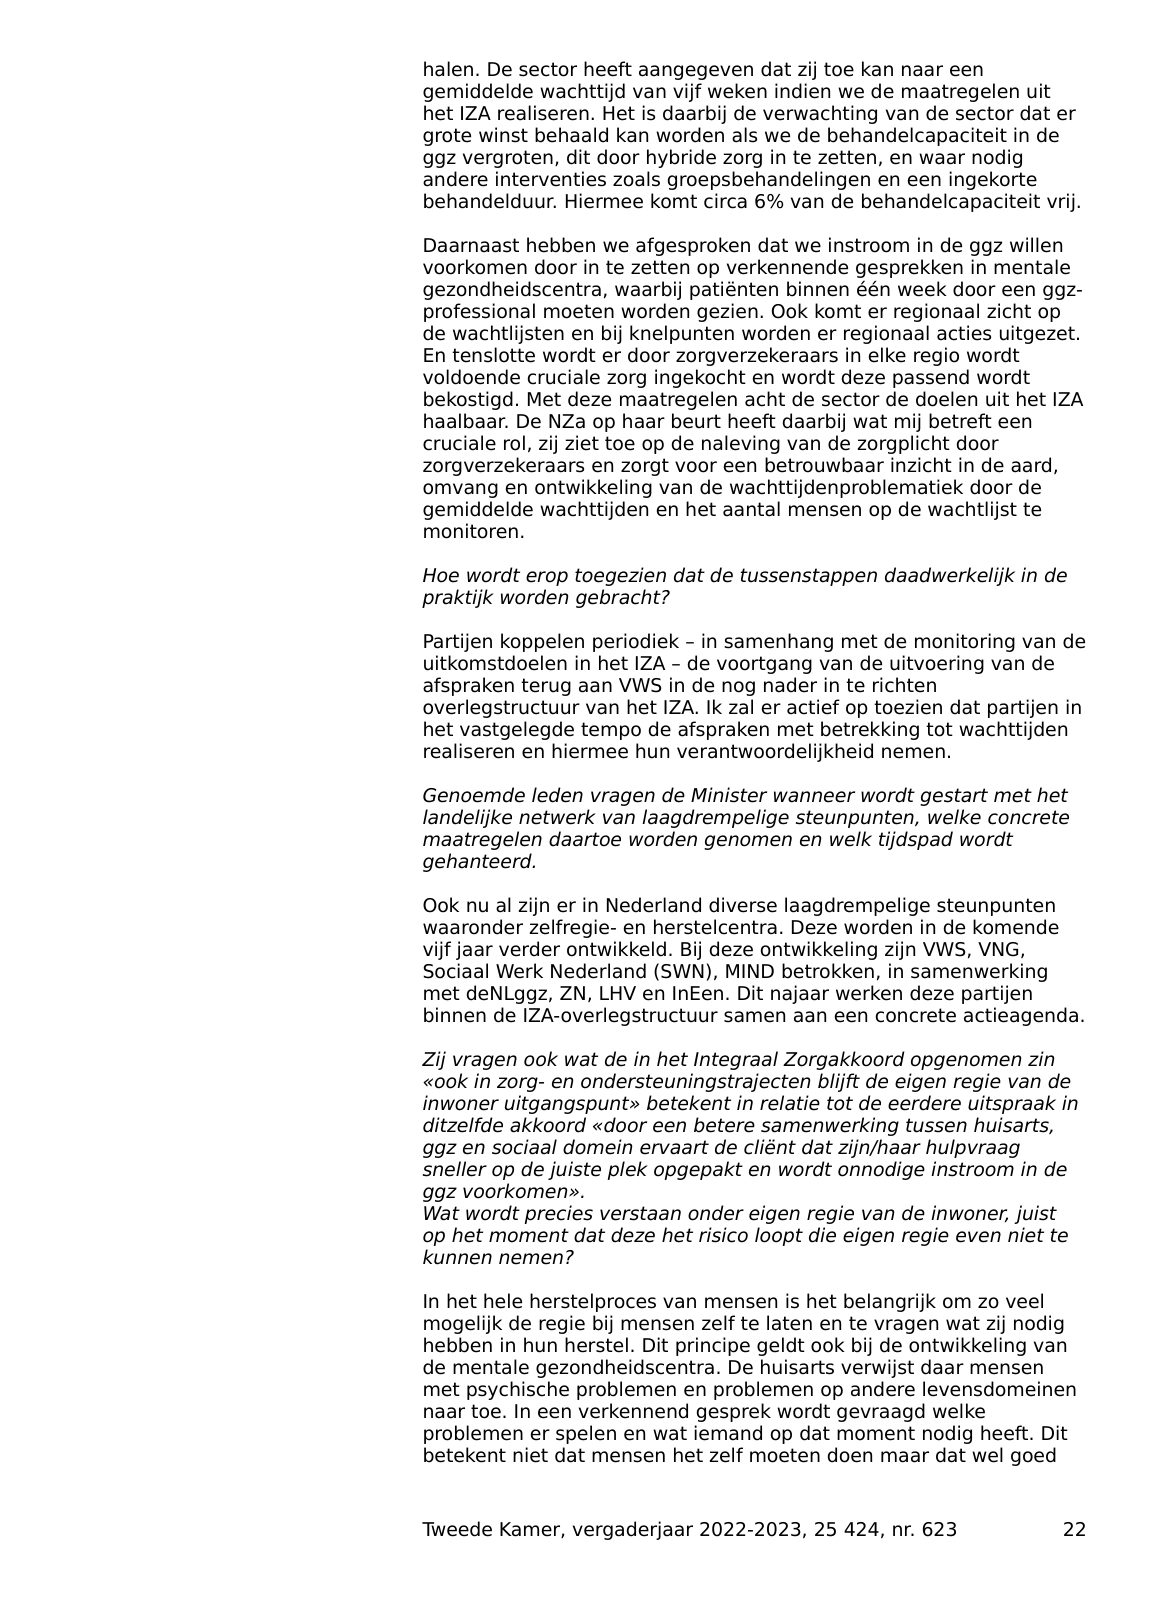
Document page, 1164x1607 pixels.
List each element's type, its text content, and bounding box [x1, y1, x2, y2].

text Wat wordt precies verstaan onder eigen regie van de inwoner, juist op het moment dat deze het risico loopt die eigen regie even niet te kunnen nemen? [422, 1203, 1087, 1269]
text Hoe wordt erop toegezien dat de tussenstappen daadwerkelijk in de praktijk worden gebracht? [422, 565, 1087, 609]
text halen. De sector heeft aangegeven dat zij toe kan naar een gemiddelde wachttijd van vijf weken indien we de maatregelen uit het IZA realiseren. Het is daarbij de verwachting van de sector dat er grote winst behaald kan worden als we de behandelcapaciteit in de ggz vergroten, dit door hybride zorg in te zetten, en waar nodig andere interventies zoals groepsbehandelingen en een ingekorte behandelduur. Hiermee komt circa 6% van de behandelcapaciteit vrij. [422, 59, 1087, 213]
text Daarnaast hebben we afgesproken dat we instroom in de ggz willen voorkomen door in te zetten op verkennende gesprekken in mentale gezondheidscentra, waarbij patiënten binnen één week door een ggz-professional moeten worden gezien. Ook komt er regionaal zicht op de wachtlijsten en bij knelpunten worden er regionaal acties uitgezet. En tenslotte wordt er door zorgverzekeraars in elke regio wordt voldoende cruciale zorg ingekocht en wordt deze passend wordt bekostigd. Met deze maatregelen acht de sector de doelen uit het IZA haalbaar. De NZa op haar beurt heeft daarbij wat mij betreft een cruciale rol, zij ziet toe op de naleving van de zorgplicht door zorgverzekeraars en zorgt voor een betrouwbaar inzicht in de aard, omvang en ontwikkeling van de wachttijdenproblematiek door de gemiddelde wachttijden en het aantal mensen op de wachtlijst te monitoren. [422, 235, 1087, 543]
text Ook nu al zijn er in Nederland diverse laagdrempelige steunpunten waaronder zelfregie- en herstelcentra. Deze worden in de komende vijf jaar verder ontwikkeld. Bij deze ontwikkeling zijn VWS, VNG, Sociaal Werk Nederland (SWN), MIND betrokken, in samenwerking met deNLggz, ZN, LHV en InEen. Dit najaar werken deze partijen binnen de IZA-overlegstructuur samen aan een concrete actieagenda. [422, 895, 1087, 1027]
text Genoemde leden vragen de Minister wanneer wordt gestart met het landelijke netwerk van laagdrempelige steunpunten, welke concrete maatregelen daartoe worden genomen en welk tijdspad wordt gehanteerd. [422, 785, 1087, 873]
text Partijen koppelen periodiek – in samenhang met de monitoring van de uitkomstdoelen in het IZA – de voortgang van de uitvoering van de afspraken terug aan VWS in de nog nader in te richten overlegstructuur van het IZA. Ik zal er actief op toezien dat partijen in het vastgelegde tempo de afspraken met betrekking tot wachttijden realiseren en hiermee hun verantwoordelijkheid nemen. [422, 631, 1087, 763]
text In het hele herstelproces van mensen is het belangrijk om zo veel mogelijk de regie bij mensen zelf te laten en te vragen wat zij nodig hebben in hun herstel. Dit principe geldt ook bij de ontwikkeling van de mentale gezondheidscentra. De huisarts verwijst daar mensen met psychische problemen en problemen op andere levensdomeinen naar toe. In een verkennend gesprek wordt gevraagd welke problemen er spelen en wat iemand op dat moment nodig heeft. Dit betekent niet dat mensen het zelf moeten doen maar dat wel goed [422, 1291, 1087, 1467]
text Zij vragen ook wat de in het Integraal Zorgakkoord opgenomen zin «ook in zorg- en ondersteuningstrajecten blijft de eigen regie van de inwoner uitgangspunt» betekent in relatie tot de eerdere uitspraak in ditzelfde akkoord «door een betere samenwerking tussen huisarts, ggz en sociaal domein ervaart de cliënt dat zijn/haar hulpvraag sneller op de juiste plek opgepakt en wordt onnodige instroom in de ggz voorkomen». [422, 1049, 1087, 1203]
